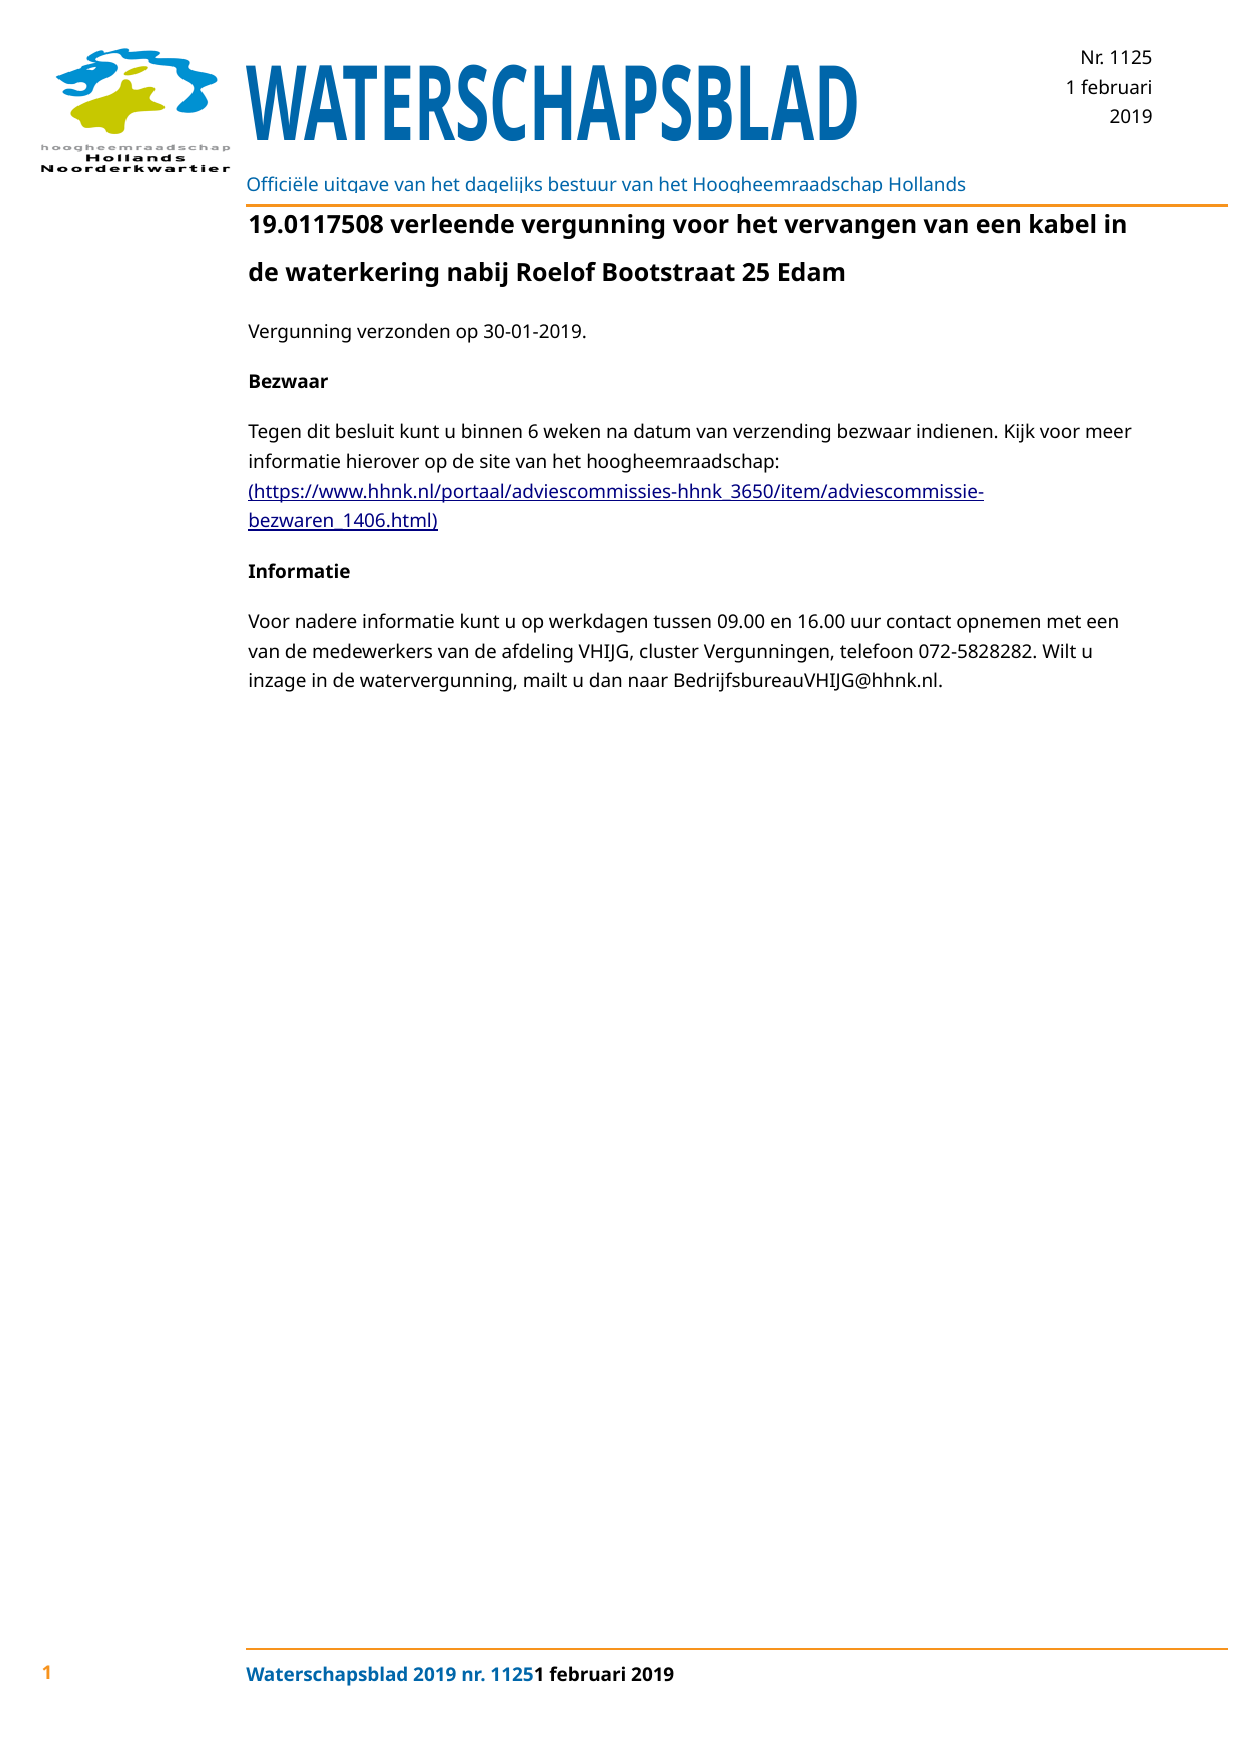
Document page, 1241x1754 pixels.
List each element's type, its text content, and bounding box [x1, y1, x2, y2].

text Informatie [248, 558, 1152, 584]
text Vergunning verzonden op 30-01-2019. [248, 318, 1152, 344]
text Tegen dit besluit kunt u binnen 6 weken na datum van verzending bezwaar indienen. Kijk voor meer informatie hierover op de site van het hoogheemraadschap: (https://www.hhnk.nl/portaal/adviescommissies-hhnk_3650/item/adviescommissie-bezwaren_1406.html) [248, 419, 1152, 533]
text Voor nadere informatie kunt u op werkdagen tussen 09.00 en 16.00 uur contact opnemen met een van de medewerkers van de afdeling VHIJG, cluster Vergunningen, telefoon 072-5828282. Wilt u inzage in de watervergunning, mailt u dan naar BedrijfsbureauVHIJG@hhnk.nl. [248, 608, 1152, 693]
text Bezwaar [248, 368, 1152, 394]
text 19.0117508 verleende vergunning voor het vervangen van een kabel in de waterkering nabij Roelof Bootstraat 25 Edam [248, 207, 1152, 288]
picture [41, 47, 231, 172]
